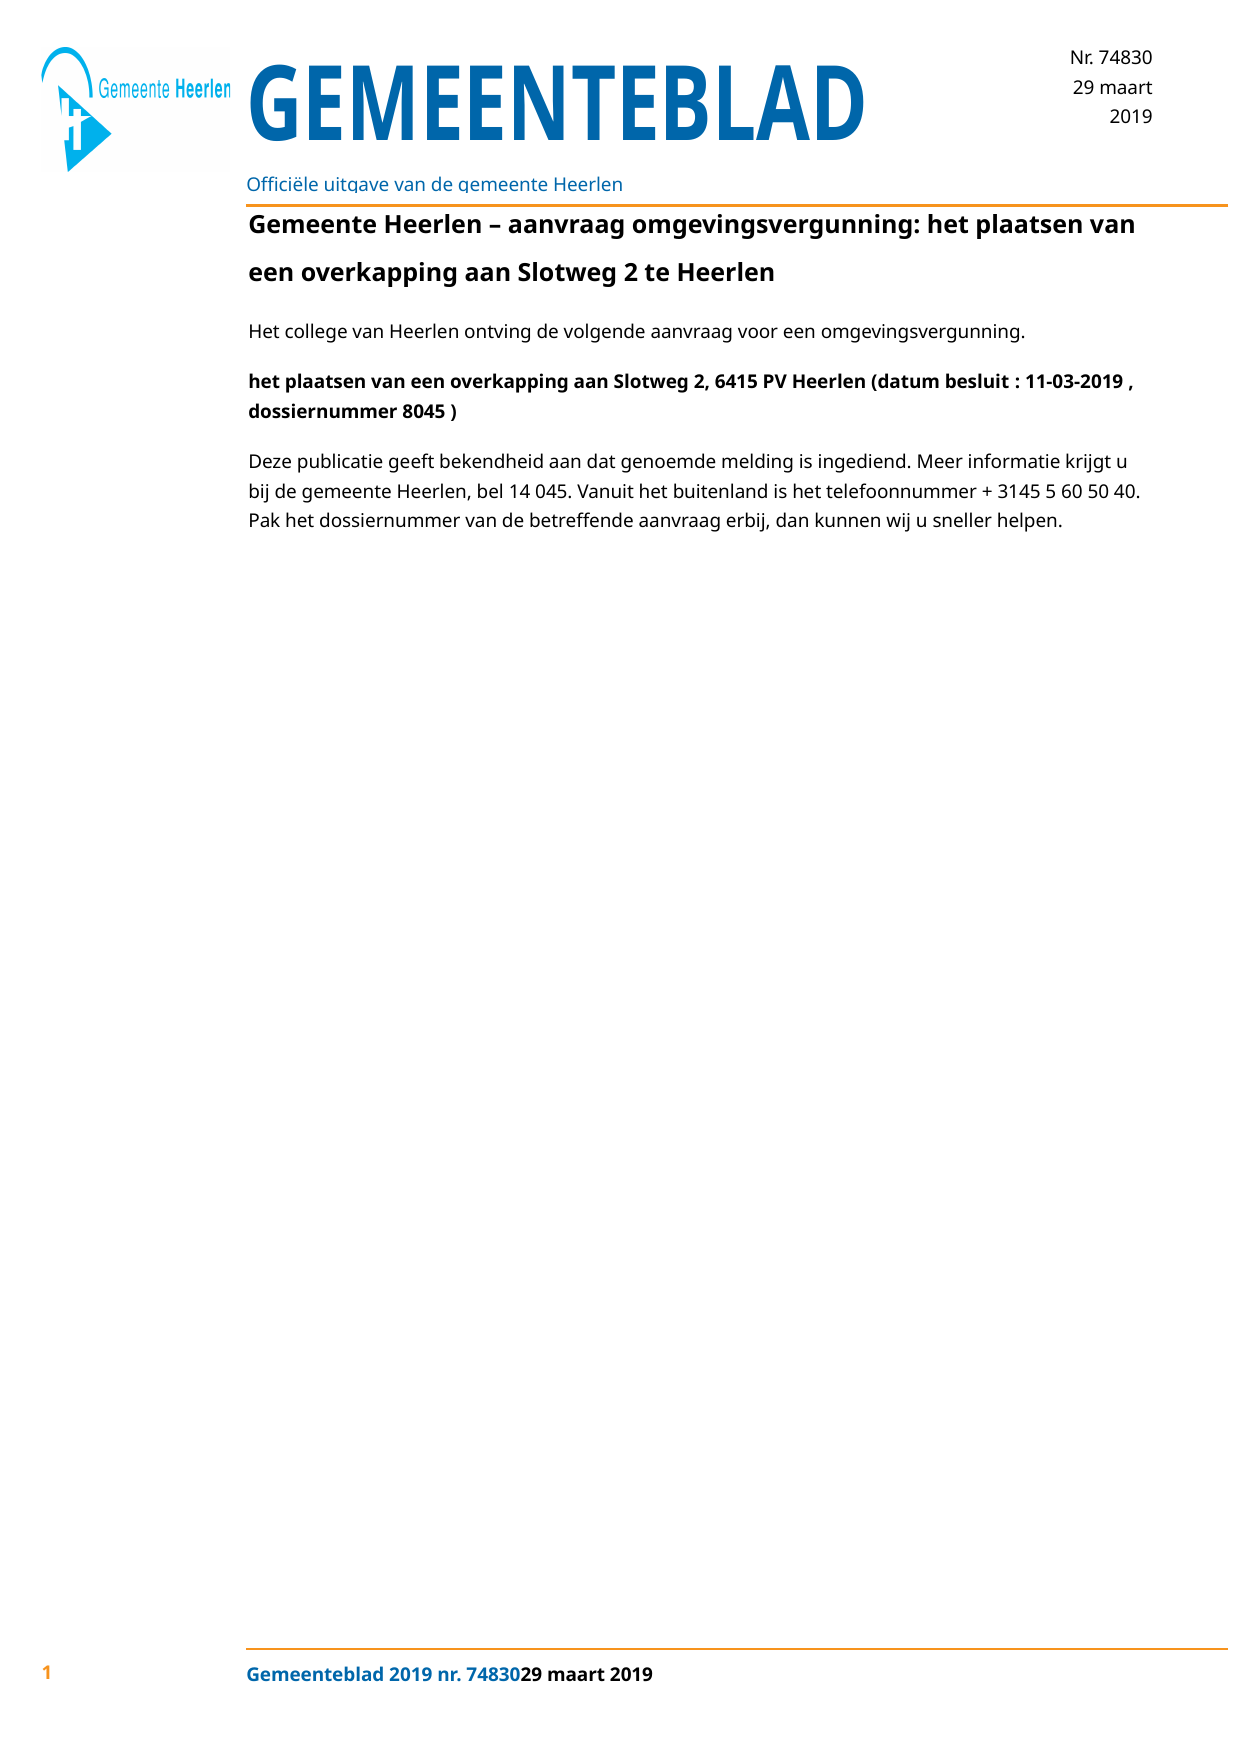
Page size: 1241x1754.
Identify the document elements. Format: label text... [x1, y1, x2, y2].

text Deze publicatie geeft bekendheid aan dat genoemde melding is ingediend. Meer informatie krijgt u bij de gemeente Heerlen, bel 14 045. Vanuit het buitenland is het telefoonnummer + 3145 5 60 50 40. Pak het dossiernummer van de betreffende aanvraag erbij, dan kunnen wij u sneller helpen. [248, 448, 1152, 533]
text Het college van Heerlen ontving de volgende aanvraag voor een omgevingsvergunning. [248, 318, 1152, 344]
picture [41, 47, 58, 70]
text het plaatsen van een overkapping aan Slotweg 2, 6415 PV Heerlen (datum besluit : 11-03-2019 , dossiernummer 8045 ) [248, 368, 1152, 424]
text Gemeente Heerlen – aanvraag omgevingsvergunning: het plaatsen van een overkapping aan Slotweg 2 te Heerlen [248, 207, 1152, 288]
picture [41, 47, 231, 172]
